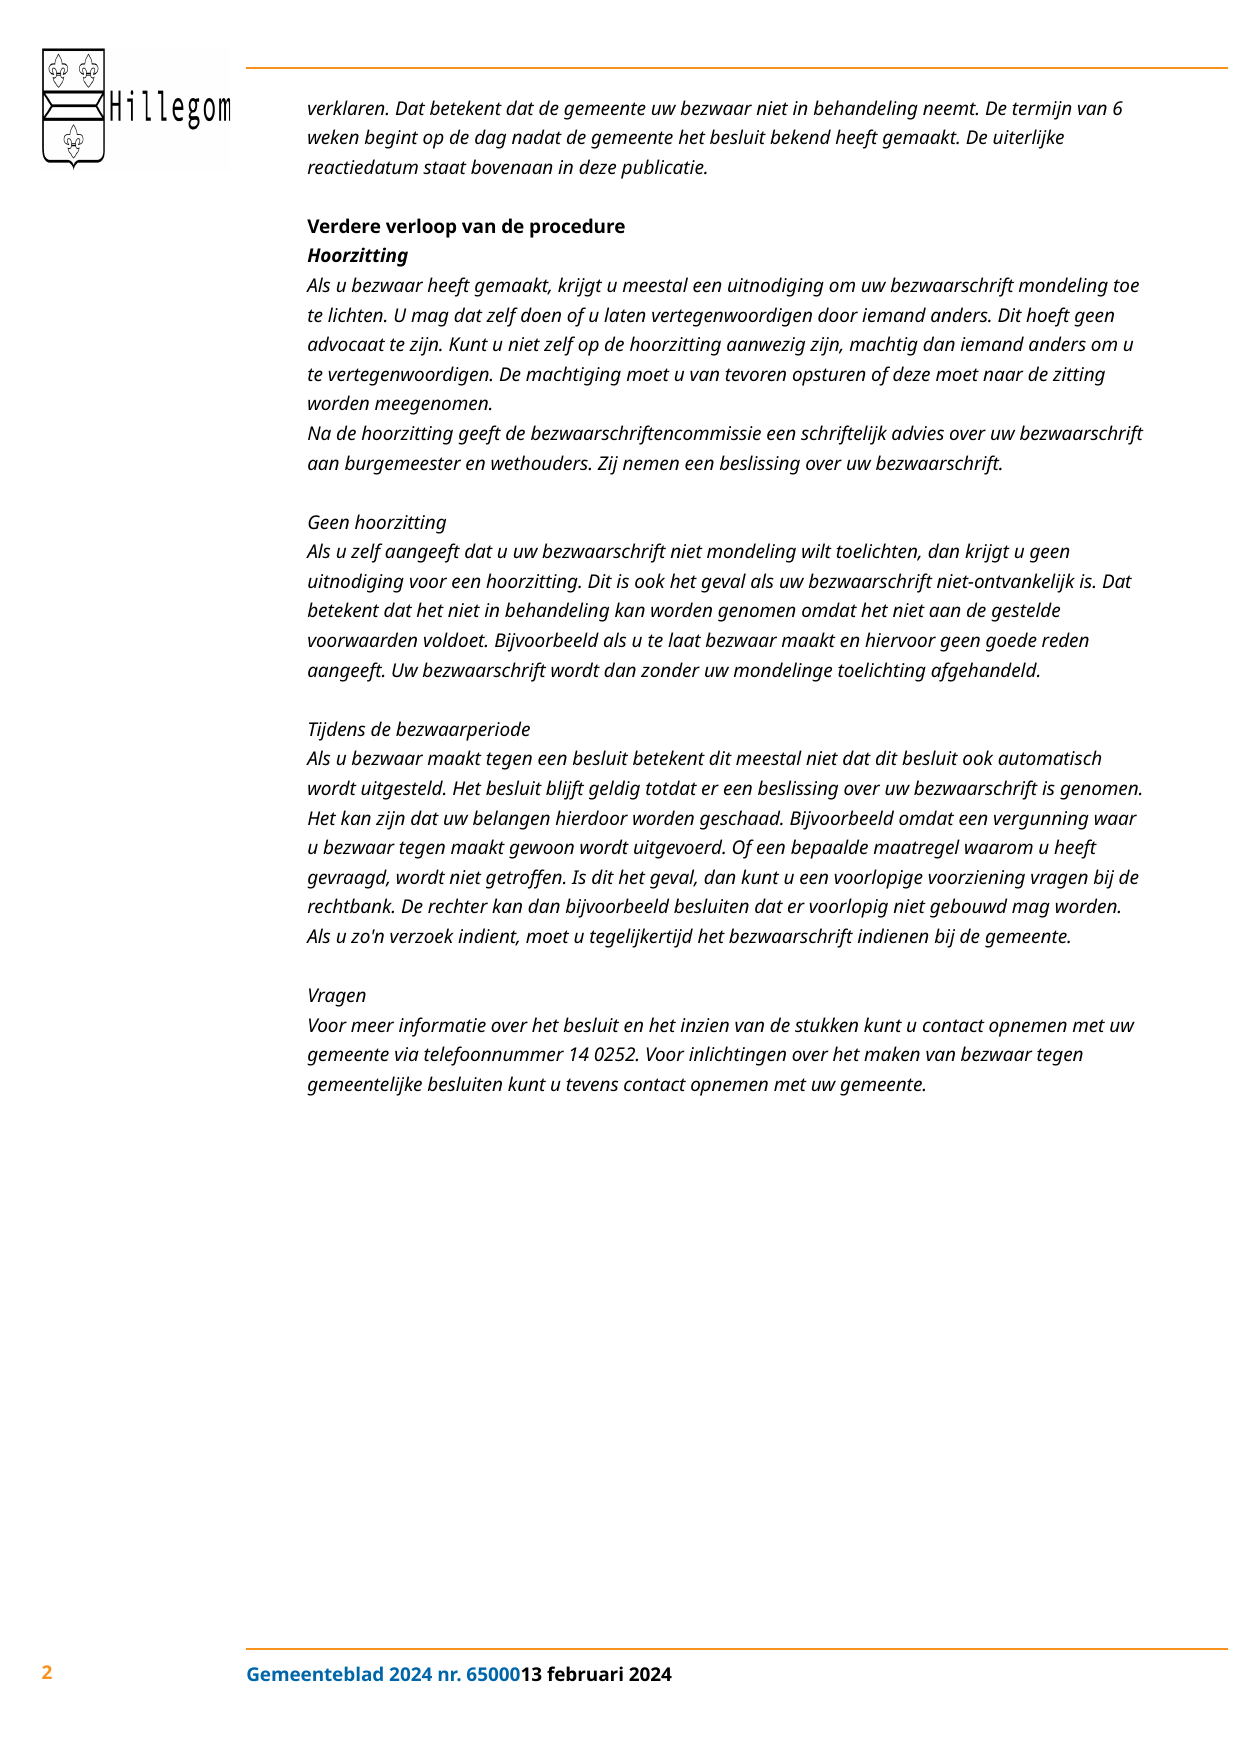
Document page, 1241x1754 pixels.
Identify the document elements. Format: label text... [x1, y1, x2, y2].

picture [41, 47, 231, 172]
list Verdere verloop van de procedure [248, 213, 1152, 239]
list Als u zelf aangeeft dat u uw bezwaarschrift niet mondeling wilt toelichten, dan krijgt u geen uitnodiging voor een hoorzitting. Dit is ook het geval als uw bezwaarschrift niet-ontvankelijk is. Dat betekent dat het niet in behandeling kan worden genomen omdat het niet aan de gestelde voorwaarden voldoet. Bijvoorbeeld als u te laat bezwaar maakt en hiervoor geen goede reden aangeeft. Uw bezwaarschrift wordt dan zonder uw mondelinge toelichting afgehandeld. [248, 538, 1152, 683]
list Als u bezwaar heeft gemaakt, krijgt u meestal een uitnodiging om uw bezwaarschrift mondeling toe te lichten. U mag dat zelf doen of u laten vertegenwoordigen door iemand anders. Dit hoeft geen advocaat te zijn. Kunt u niet zelf op de hoorzitting aanwezig zijn, machtig dan iemand anders om u te vertegenwoordigen. De machtiging moet u van tevoren opsturen of deze moet naar de zitting worden meegenomen. [248, 272, 1152, 416]
list Voor meer informatie over het besluit en het inzien van de stukken kunt u contact opnemen met uw gemeente via telefoonnummer 14 0252. Voor inlichtingen over het maken van bezwaar tegen gemeentelijke besluiten kunt u tevens contact opnemen met uw gemeente. [248, 1012, 1152, 1097]
list Geen hoorzitting [248, 509, 1152, 535]
list Na de hoorzitting geeft de bezwaarschriftencommissie een schriftelijk advies over uw bezwaarschrift aan burgemeester en wethouders. Zij nemen een beslissing over uw bezwaarschrift. [248, 420, 1152, 476]
list Hoorzitting [248, 243, 1152, 268]
list Vragen [248, 982, 1152, 1008]
list verklaren. Dat betekent dat de gemeente uw bezwaar niet in behandeling neemt. De termijn van 6 weken begint op de dag nadat de gemeente het besluit bekend heeft gemaakt. De uiterlijke reactiedatum staat bovenaan in deze publicatie. [248, 95, 1152, 180]
list Als u bezwaar maakt tegen een besluit betekent dit meestal niet dat dit besluit ook automatisch wordt uitgesteld. Het besluit blijft geldig totdat er een beslissing over uw bezwaarschrift is genomen. Het kan zijn dat uw belangen hierdoor worden geschaad. Bijvoorbeeld omdat een vergunning waar u bezwaar tegen maakt gewoon wordt uitgevoerd. Of een bepaalde maatregel waarom u heeft gevraagd, wordt niet getroffen. Is dit het geval, dan kunt u een voorlopige voorziening vragen bij de rechtbank. De rechter kan dan bijvoorbeeld besluiten dat er voorlopig niet gebouwd mag worden. Als u zo'n verzoek indient, moet u tegelijkertijd het bezwaarschrift indienen bij de gemeente. [248, 746, 1152, 949]
list Tijdens de bezwaarperiode [248, 716, 1152, 742]
